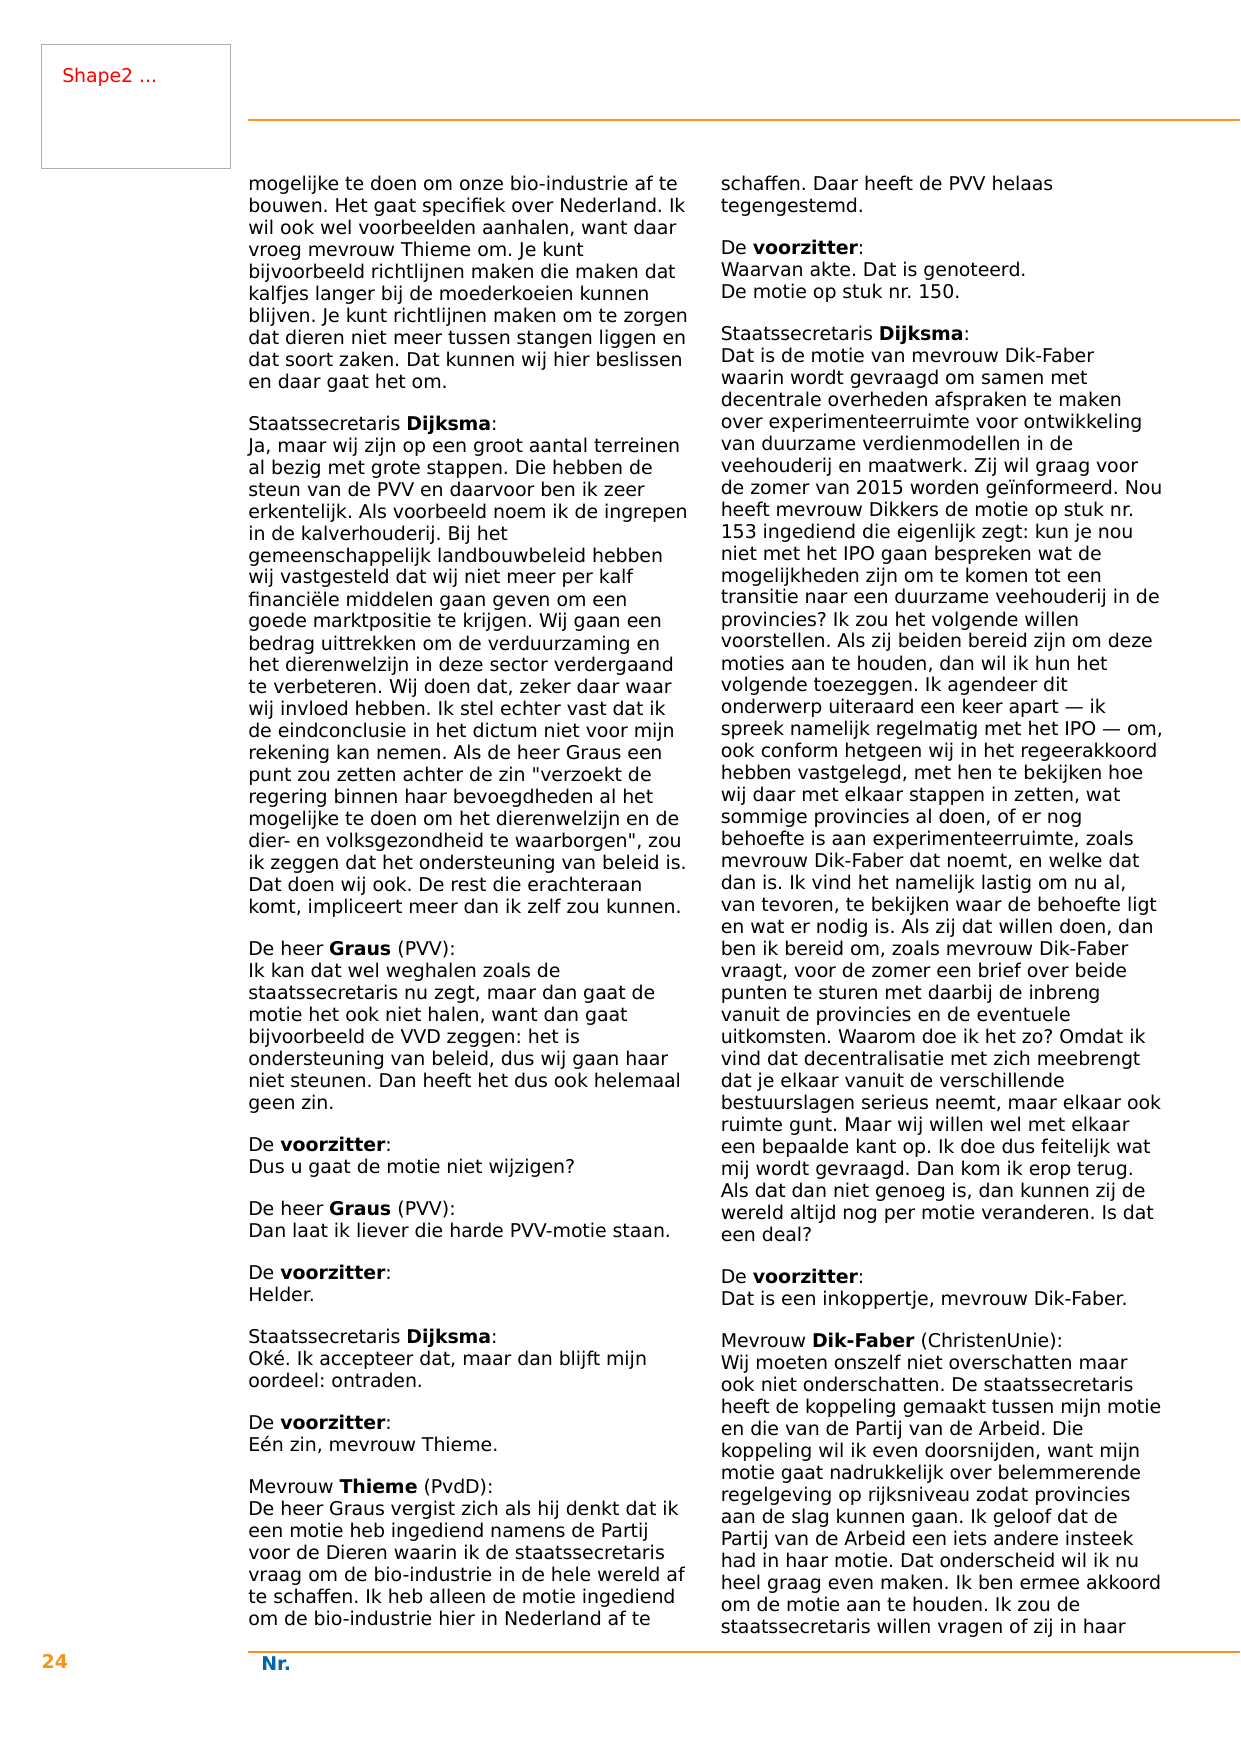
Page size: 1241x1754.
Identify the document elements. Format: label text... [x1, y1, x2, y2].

text Mevrouw Dik-Faber (ChristenUnie): [721, 1330, 1163, 1352]
text Helder. [248, 1284, 691, 1306]
text Staatssecretaris Dijksma: [721, 323, 1163, 345]
text Staatssecretaris Dijksma: [248, 413, 691, 434]
text Dat is een inkoppertje, mevrouw Dik-Faber. [721, 1288, 1163, 1310]
text Staatssecretaris Dijksma: [248, 1326, 691, 1348]
text De heer Graus (PVV): [248, 938, 691, 960]
text Mevrouw Thieme (PvdD): [248, 1476, 691, 1498]
text Wij moeten onszelf niet overschatten maar ook niet onderschatten. De staatssecretaris heeft de koppeling gemaakt tussen mijn motie en die van de Partij van de Arbeid. Die koppeling wil ik even doorsnijden, want mijn motie gaat nadrukkelijk over belemmerende regelgeving op rijksniveau zodat provincies aan de slag kunnen gaan. Ik geloof dat de Partij van de Arbeid een iets andere insteek had in haar motie. Dat onderscheid wil ik nu heel graag even maken. Ik ben ermee akkoord om de motie aan te houden. Ik zou de staatssecretaris willen vragen of zij in haar [721, 1352, 1163, 1637]
text Eén zin, mevrouw Thieme. [248, 1434, 691, 1456]
text De motie op stuk nr. 150. [721, 281, 1163, 303]
text De voorzitter: [248, 1412, 691, 1434]
text mogelijke te doen om onze bio-industrie af te bouwen. Het gaat specifiek over Nederland. Ik wil ook wel voorbeelden aanhalen, want daar vroeg mevrouw Thieme om. Je kunt bijvoorbeeld richtlijnen maken die maken dat kalfjes langer bij de moederkoeien kunnen blijven. Je kunt richtlijnen maken om te zorgen dat dieren niet meer tussen stangen liggen en dat soort zaken. Dat kunnen wij hier beslissen en daar gaat het om. [248, 173, 691, 393]
text Dan laat ik liever die harde PVV-motie staan. [248, 1220, 691, 1242]
text De heer Graus (PVV): [248, 1198, 691, 1220]
text schaffen. Daar heeft de PVV helaas tegengestemd. [721, 173, 1163, 217]
text Ja, maar wij zijn op een groot aantal terreinen al bezig met grote stappen. Die hebben de steun van de PVV en daarvoor ben ik zeer erkentelijk. Als voorbeeld noem ik de ingrepen in de kalverhouderij. Bij het gemeenschappelijk landbouwbeleid hebben wij vastgesteld dat wij niet meer per kalf financiële middelen gaan geven om een goede marktpositie te krijgen. Wij gaan een bedrag uittrekken om de verduurzaming en het dierenwelzijn in deze sector verdergaand te verbeteren. Wij doen dat, zeker daar waar wij invloed hebben. Ik stel echter vast dat ik de eindconclusie in het dictum niet voor mijn rekening kan nemen. Als de heer Graus een punt zou zetten achter de zin "verzoekt de regering binnen haar bevoegdheden al het mogelijke te doen om het dierenwelzijn en de dier- en volksgezondheid te waarborgen", zou ik zeggen dat het ondersteuning van beleid is. Dat doen wij ook. De rest die erachteraan komt, impliceert meer dan ik zelf zou kunnen. [248, 434, 691, 918]
text Dat is de motie van mevrouw Dik-Faber waarin wordt gevraagd om samen met decentrale overheden afspraken te maken over experimenteerruimte voor ontwikkeling van duurzame verdienmodellen in de veehouderij en maatwerk. Zij wil graag voor de zomer van 2015 worden geïnformeerd. Nou heeft mevrouw Dikkers de motie op stuk nr. 153 ingediend die eigenlijk zegt: kun je nou niet met het IPO gaan bespreken wat de mogelijkheden zijn om te komen tot een transitie naar een duurzame veehouderij in de provincies? Ik zou het volgende willen voorstellen. Als zij beiden bereid zijn om deze moties aan te houden, dan wil ik hun het volgende toezeggen. Ik agendeer dit onderwerp uiteraard een keer apart — ik spreek namelijk regelmatig met het IPO — om, ook conform hetgeen wij in het regeerakkoord hebben vastgelegd, met hen te bekijken hoe wij daar met elkaar stappen in zetten, wat sommige provincies al doen, of er nog behoefte is aan experimenteerruimte, zoals mevrouw Dik-Faber dat noemt, en welke dat dan is. Ik vind het namelijk lastig om nu al, van tevoren, te bekijken waar de behoefte ligt en wat er nodig is. Als zij dat willen doen, dan ben ik bereid om, zoals mevrouw Dik-Faber vraagt, voor de zomer een brief over beide punten te sturen met daarbij de inbreng vanuit de provincies en de eventuele uitkomsten. Waarom doe ik het zo? Omdat ik vind dat decentralisatie met zich meebrengt dat je elkaar vanuit de verschillende bestuurslagen serieus neemt, maar elkaar ook ruimte gunt. Maar wij willen wel met elkaar een bepaalde kant op. Ik doe dus feitelijk wat mij wordt gevraagd. Dan kom ik erop terug. Als dat dan niet genoeg is, dan kunnen zij de wereld altijd nog per motie veranderen. Is dat een deal? [721, 345, 1163, 1246]
text De heer Graus vergist zich als hij denkt dat ik een motie heb ingediend namens de Partij voor de Dieren waarin ik de staatssecretaris vraag om de bio-industrie in de hele wereld af te schaffen. Ik heb alleen de motie ingediend om de bio-industrie hier in Nederland af te [248, 1498, 691, 1629]
text De voorzitter: [721, 1266, 1163, 1288]
text Dus u gaat de motie niet wijzigen? [248, 1156, 691, 1178]
text Ik kan dat wel weghalen zoals de staatssecretaris nu zegt, maar dan gaat de motie het ook niet halen, want dan gaat bijvoorbeeld de VVD zeggen: het is ondersteuning van beleid, dus wij gaan haar niet steunen. Dan heeft het dus ook helemaal geen zin. [248, 960, 691, 1114]
text De voorzitter: [248, 1134, 691, 1156]
text Oké. Ik accepteer dat, maar dan blijft mijn oordeel: ontraden. [248, 1348, 691, 1392]
text De voorzitter: [248, 1262, 691, 1284]
text De voorzitter: [721, 237, 1163, 259]
text Waarvan akte. Dat is genoteerd. [721, 259, 1163, 281]
